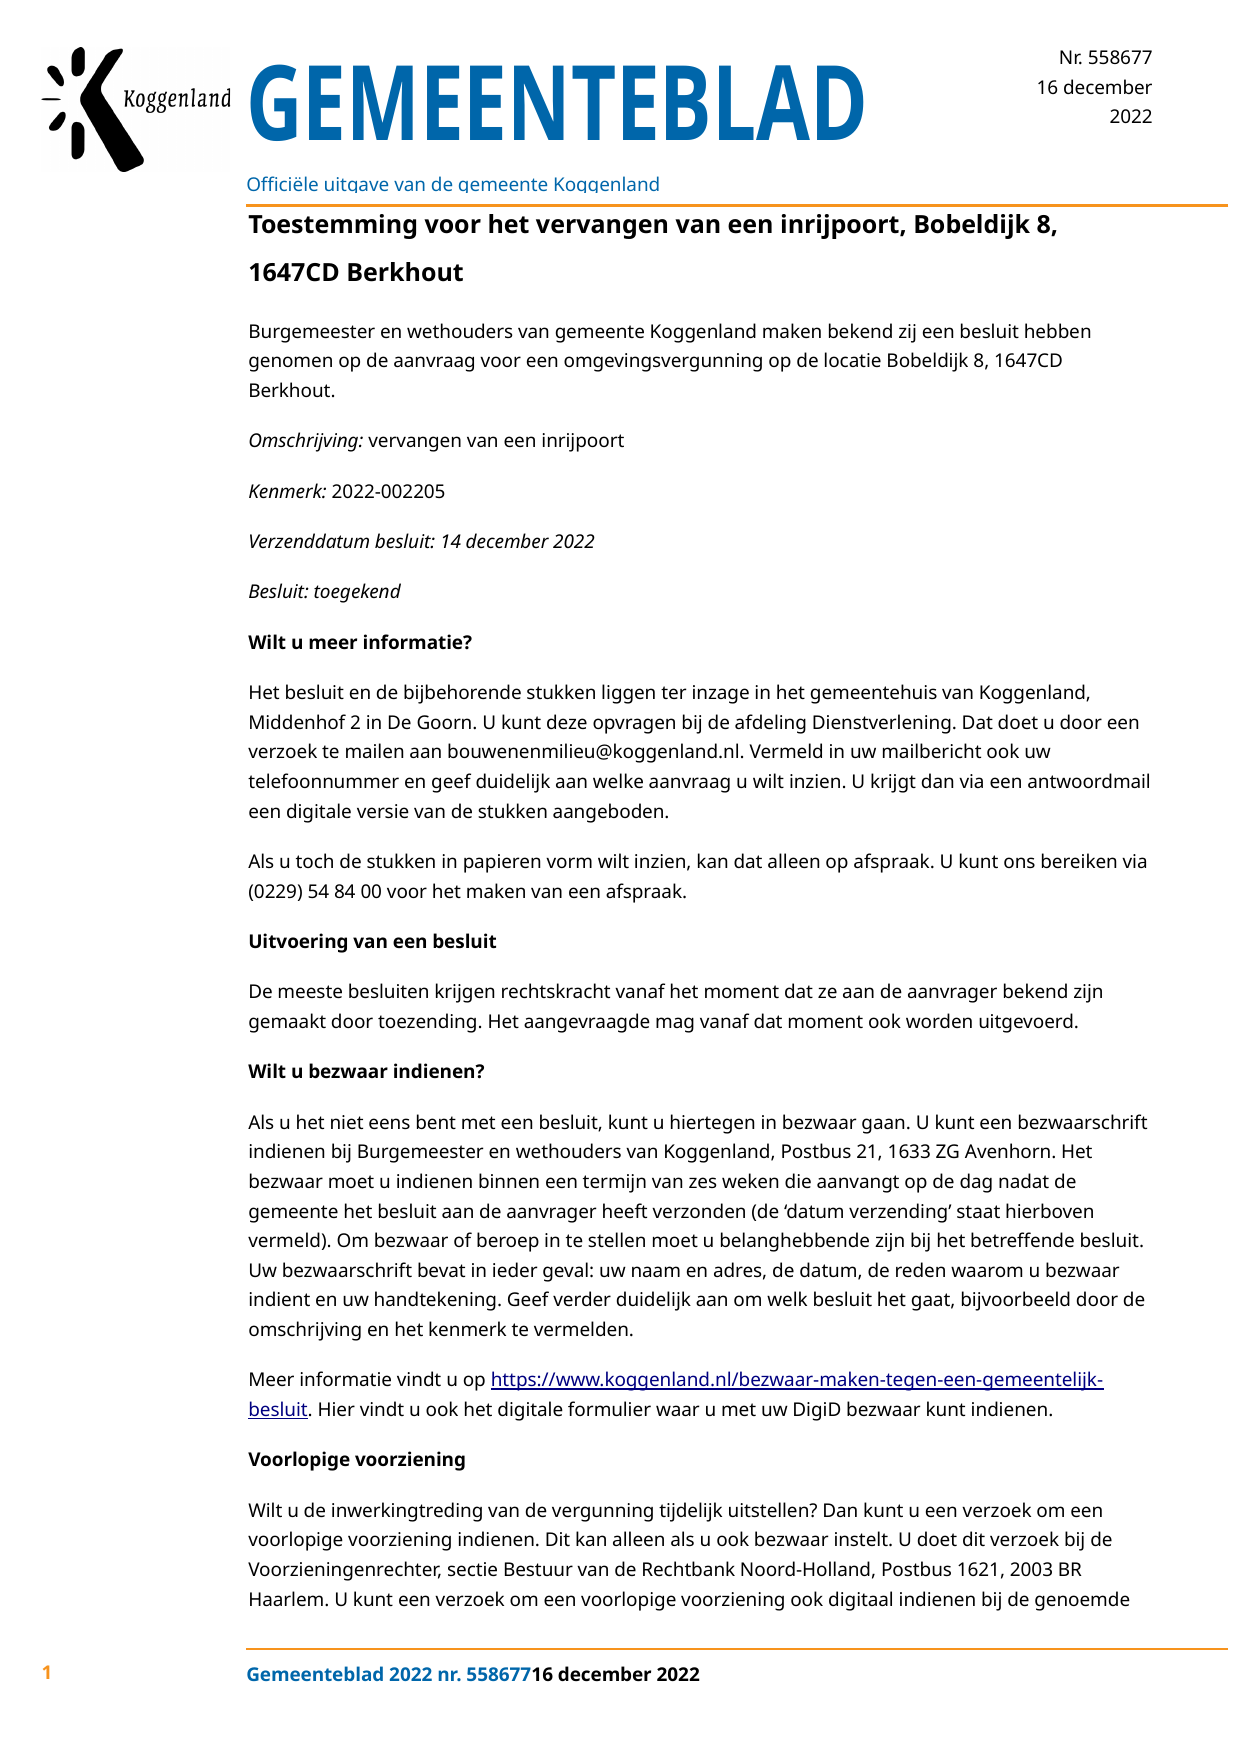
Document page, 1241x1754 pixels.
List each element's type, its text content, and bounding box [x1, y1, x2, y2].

text Kenmerk: 2022-002205 [248, 478, 1152, 504]
text Wilt u meer informatie? [248, 629, 1152, 655]
text Als u het niet eens bent met een besluit, kunt u hiertegen in bezwaar gaan. U kunt een bezwaarschrift indienen bij Burgemeester en wethouders van Koggenland, Postbus 21, 1633 ZG Avenhorn. Het bezwaar moet u indienen binnen een termijn van zes weken die aanvangt op de dag nadat de gemeente het besluit aan de aanvrager heeft verzonden (de ‘datum verzending’ staat hierboven vermeld). Om bezwaar of beroep in te stellen moet u belanghebbende zijn bij het betreffende besluit. Uw bezwaarschrift bevat in ieder geval: uw naam en adres, de datum, de reden waarom u bezwaar indient en uw handtekening. Geef verder duidelijk aan om welk besluit het gaat, bijvoorbeeld door de omschrijving en het kenmerk te vermelden. [248, 1109, 1152, 1342]
text Verzenddatum besluit: 14 december 2022 [248, 528, 1152, 554]
text Voorlopige voorziening [248, 1447, 1152, 1472]
text Burgemeester en wethouders van gemeente Koggenland maken bekend zij een besluit hebben genomen op de aanvraag voor een omgevingsvergunning op de locatie Bobeldijk 8, 1647CD Berkhout. [248, 318, 1152, 403]
text Als u toch de stukken in papieren vorm wilt inzien, kan dat alleen op afspraak. U kunt ons bereiken via (0229) 54 84 00 voor het maken van een afspraak. [248, 848, 1152, 904]
text Omschrijving: vervangen van een inrijpoort [248, 427, 1152, 453]
picture [41, 47, 231, 172]
text Wilt u bezwaar indienen? [248, 1059, 1152, 1084]
text Meer informatie vindt u op https://www.koggenland.nl/bezwaar-maken-tegen-een-gemeentelijk-besluit. Hier vindt u ook het digitale formulier waar u met uw DigiD bezwaar kunt indienen. [248, 1367, 1152, 1422]
text Wilt u de inwerkingtreding van de vergunning tijdelijk uitstellen? Dan kunt u een verzoek om een voorlopige voorziening indienen. Dit kan alleen als u ook bezwaar instelt. U doet dit verzoek bij de Voorzieningenrechter, sectie Bestuur van de Rechtbank Noord-Holland, Postbus 1621, 2003 BR Haarlem. U kunt een verzoek om een voorlopige voorziening ook digitaal indienen bij de genoemde [248, 1497, 1152, 1612]
text De meeste besluiten krijgen rechtskracht vanaf het moment dat ze aan de aanvrager bekend zijn gemaakt door toezending. Het aangevraagde mag vanaf dat moment ook worden uitgevoerd. [248, 979, 1152, 1034]
text Het besluit en de bijbehorende stukken liggen ter inzage in het gemeentehuis van Koggenland, Middenhof 2 in De Goorn. U kunt deze opvragen bij de afdeling Dienstverlening. Dat doet u door een verzoek te mailen aan bouwenenmilieu@koggenland.nl. Vermeld in uw mailbericht ook uw telefoonnummer en geef duidelijk aan welke aanvraag u wilt inzien. U krijgt dan via een antwoordmail een digitale versie van de stukken aangeboden. [248, 679, 1152, 824]
text Besluit: toegekend [248, 579, 1152, 604]
text Uitvoering van een besluit [248, 928, 1152, 954]
text Toestemming voor het vervangen van een inrijpoort, Bobeldijk 8, 1647CD Berkhout [248, 207, 1152, 288]
